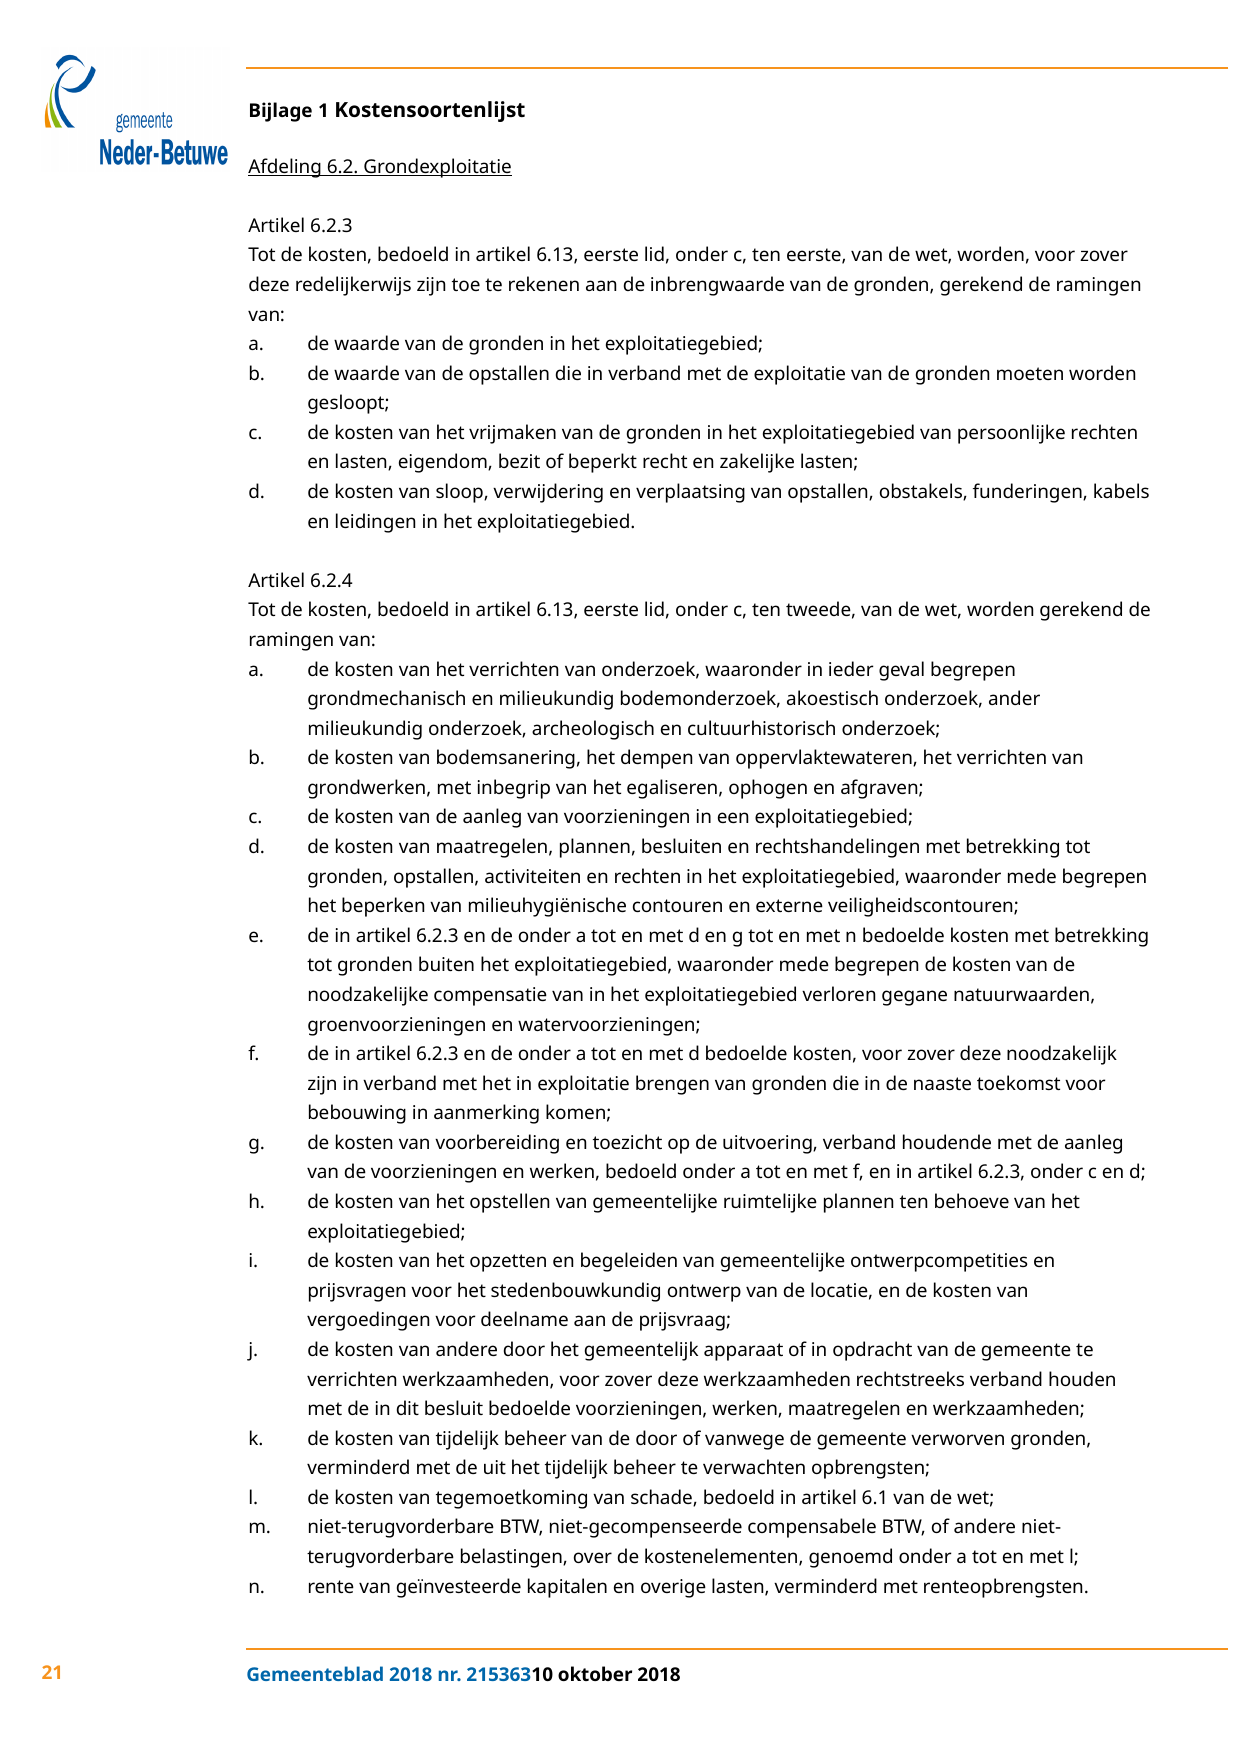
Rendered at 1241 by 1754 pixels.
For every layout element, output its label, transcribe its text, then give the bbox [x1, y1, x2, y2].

list de kosten van het opstellen van gemeentelijke ruimtelijke plannen ten behoeve van het exploitatiegebied; [248, 1188, 1152, 1244]
list de waarde van de opstallen die in verband met de exploitatie van de gronden moeten worden gesloopt; [248, 360, 1152, 415]
text Tot de kosten, bedoeld in artikel 6.13, eerste lid, onder c, ten eerste, van de wet, worden, voor zover deze redelijkerwijs zijn toe te rekenen aan de inbrengwaarde van de gronden, gerekend de ramingen van: [248, 242, 1152, 327]
text Bijlage 1 Kostensoortenlijst [248, 95, 1152, 123]
list de kosten van het vrijmaken van de gronden in het exploitatiegebied van persoonlijke rechten en lasten, eigendom, bezit of beperkt recht en zakelijke lasten; [248, 419, 1152, 474]
text Artikel 6.2.4 [248, 567, 1152, 593]
list de kosten van het opzetten en begeleiden van gemeentelijke ontwerpcompetities en prijsvragen voor het stedenbouwkundig ontwerp van de locatie, en de kosten van vergoedingen voor deelname aan de prijsvraag; [248, 1247, 1152, 1332]
text Artikel 6.2.3 [248, 212, 1152, 238]
list niet-terugvorderbare BTW, niet-gecompenseerde compensabele BTW, of andere niet-terugvorderbare belastingen, over de kostenelementen, genoemd onder a tot en met l; [248, 1514, 1152, 1569]
list de kosten van sloop, verwijdering en verplaatsing van opstallen, obstakels, funderingen, kabels en leidingen in het exploitatiegebied. [248, 478, 1152, 534]
list de kosten van de aanleg van voorzieningen in een exploitatiegebied; [248, 804, 1152, 829]
list de kosten van bodemsanering, het dempen van oppervlaktewateren, het verrichten van grondwerken, met inbegrip van het egaliseren, ophogen en afgraven; [248, 744, 1152, 800]
list de kosten van maatregelen, plannen, besluiten en rechtshandelingen met betrekking tot gronden, opstallen, activiteiten en rechten in het exploitatiegebied, waaronder mede begrepen het beperken van milieuhygiënische contouren en externe veiligheidscontouren; [248, 833, 1152, 918]
list de kosten van het verrichten van onderzoek, waaronder in ieder geval begrepen grondmechanisch en milieukundig bodemonderzoek, akoestisch onderzoek, ander milieukundig onderzoek, archeologisch en cultuurhistorisch onderzoek; [248, 656, 1152, 741]
picture [41, 47, 231, 172]
text Tot de kosten, bedoeld in artikel 6.13, eerste lid, onder c, ten tweede, van de wet, worden gerekend de ramingen van: [248, 597, 1152, 652]
list de kosten van tegemoetkoming van schade, bedoeld in artikel 6.1 van de wet; [248, 1484, 1152, 1510]
list de waarde van de gronden in het exploitatiegebied; [248, 330, 1152, 356]
list de kosten van tijdelijk beheer van de door of vanwege de gemeente verworven gronden, verminderd met de uit het tijdelijk beheer te verwachten opbrengsten; [248, 1425, 1152, 1480]
list de in artikel 6.2.3 en de onder a tot en met d bedoelde kosten, voor zover deze noodzakelijk zijn in verband met het in exploitatie brengen van gronden die in de naaste toekomst voor bebouwing in aanmerking komen; [248, 1040, 1152, 1125]
list de kosten van voorbereiding en toezicht op de uitvoering, verband houdende met de aanleg van de voorzieningen en werken, bedoeld onder a tot en met f, en in artikel 6.2.3, onder c en d; [248, 1129, 1152, 1184]
list rente van geïnvesteerde kapitalen en overige lasten, verminderd met renteopbrengsten. [248, 1573, 1152, 1599]
list de in artikel 6.2.3 en de onder a tot en met d en g tot en met n bedoelde kosten met betrekking tot gronden buiten het exploitatiegebied, waaronder mede begrepen de kosten van de noodzakelijke compensatie van in het exploitatiegebied verloren gegane natuurwaarden, groenvoorzieningen en watervoorzieningen; [248, 922, 1152, 1037]
text Afdeling 6.2. Grondexploitatie [248, 153, 1152, 179]
list de kosten van andere door het gemeentelijk apparaat of in opdracht van de gemeente te verrichten werkzaamheden, voor zover deze werkzaamheden rechtstreeks verband houden met de in dit besluit bedoelde voorzieningen, werken, maatregelen en werkzaamheden; [248, 1336, 1152, 1421]
